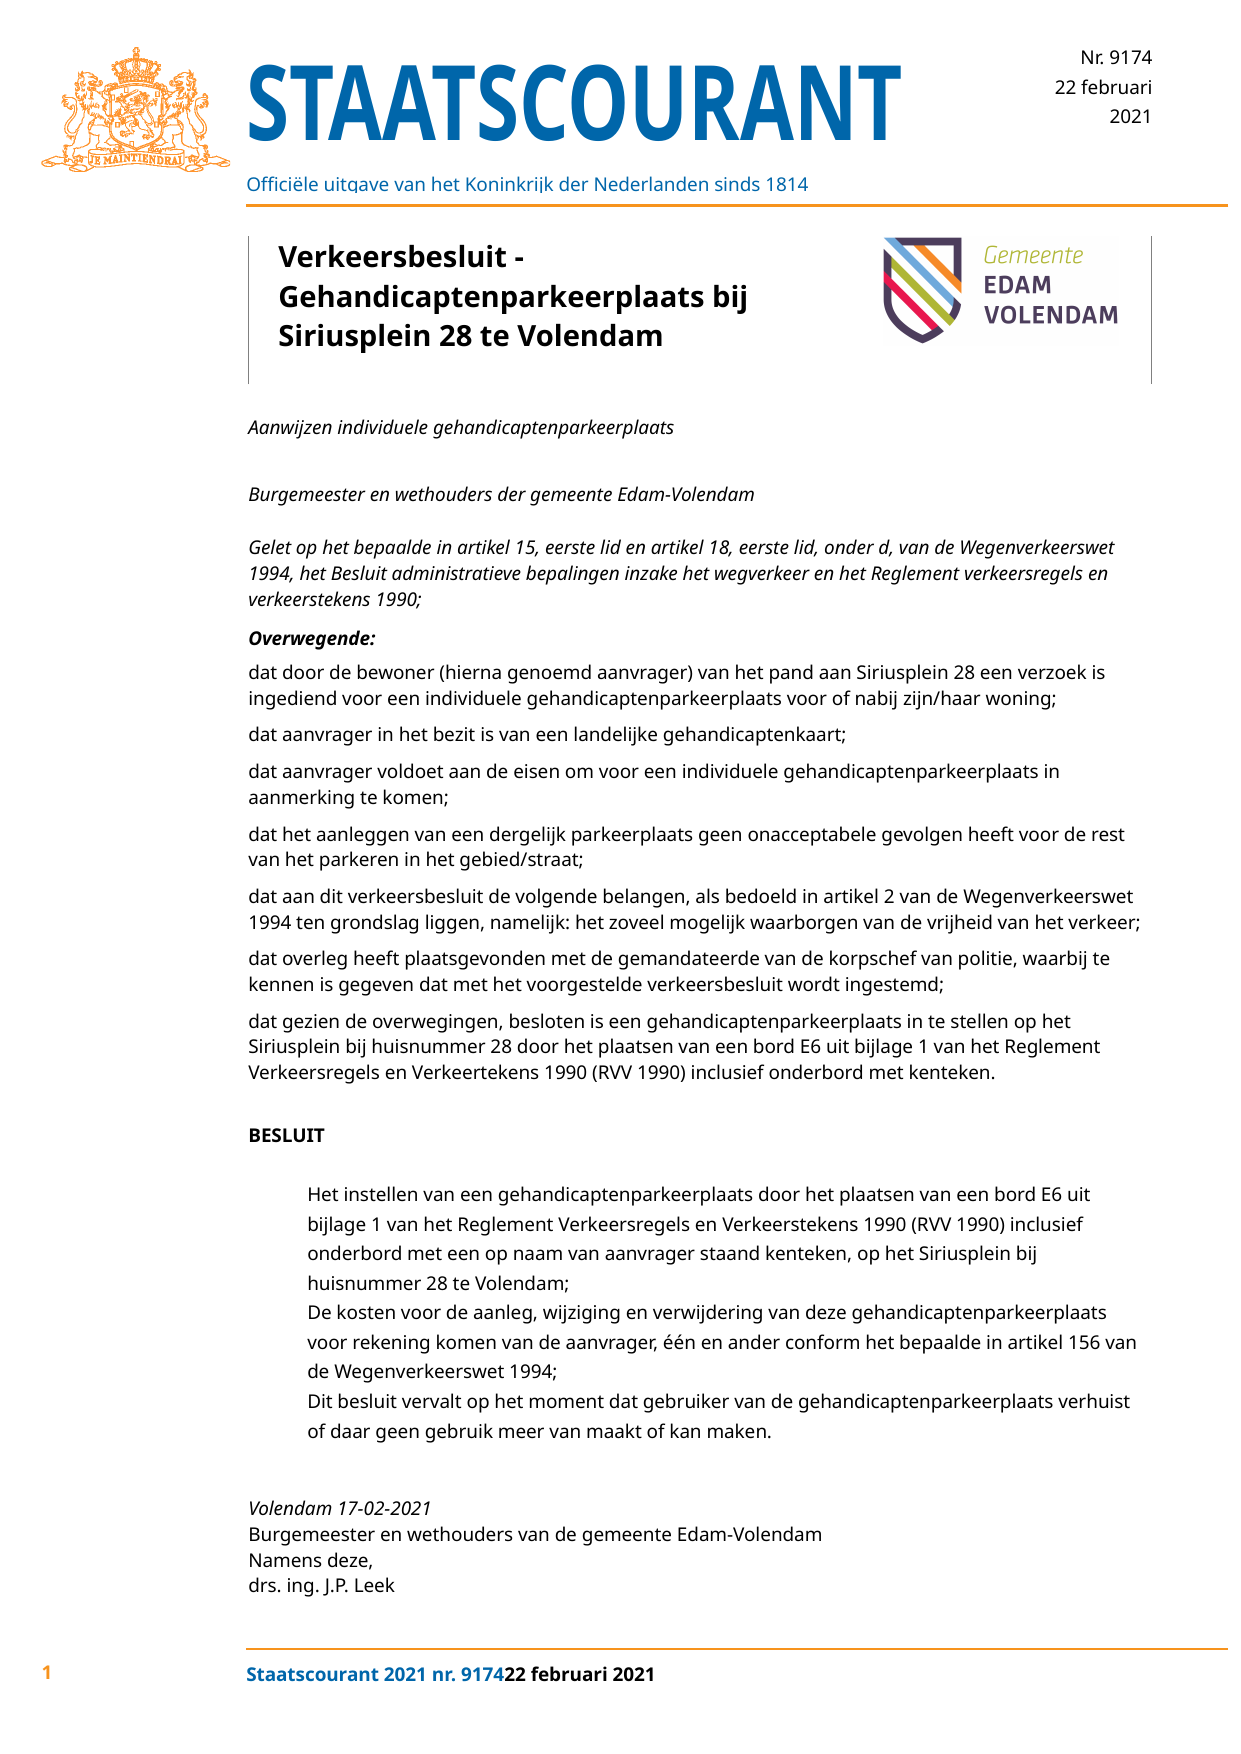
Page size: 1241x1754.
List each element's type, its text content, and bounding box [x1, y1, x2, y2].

text dat aanvrager in het bezit is van een landelijke gehandicaptenkaart; [248, 722, 1152, 747]
text Overwegende: [248, 625, 1152, 651]
picture [882, 236, 1119, 346]
text Gelet op het bepaalde in artikel 15, eerste lid en artikel 18, eerste lid, onder d, van de Wegenverkeerswet 1994, het Besluit administratieve bepalingen inzake het wegverkeer en het Reglement verkeersregels en verkeerstekens 1990; [248, 534, 1152, 612]
text dat gezien de overwegingen, besloten is een gehandicaptenparkeerplaats in te stellen op het Siriusplein bij huisnummer 28 door het plaatsen van een bord E6 uit bijlage 1 van het Reglement Verkeersregels en Verkeertekens 1990 (RVV 1990) inclusief onderbord met kenteken. [248, 1008, 1152, 1085]
list Dit besluit vervalt op het moment dat gebruiker van de gehandicaptenparkeerplaats verhuist of daar geen gebruik meer van maakt of kan maken. [248, 1388, 1152, 1444]
text Burgemeester en wethouders van de gemeente Edam-Volendam [248, 1521, 1152, 1547]
text Volendam 17-02-2021 [248, 1495, 1152, 1521]
list Het instellen van een gehandicaptenparkeerplaats door het plaatsen van een bord E6 uit bijlage 1 van het Reglement Verkeersregels en Verkeerstekens 1990 (RVV 1990) inclusief onderbord met een op naam van aanvrager staand kenteken, op het Siriusplein bij huisnummer 28 te Volendam; [248, 1181, 1152, 1296]
text dat aanvrager voldoet aan de eisen om voor een individuele gehandicaptenparkeerplaats in aanmerking te komen; [248, 758, 1152, 810]
table_header Verkeersbesluit - Gehandicaptenparkeerplaats bij Siriusplein 28 te Volendam [249, 236, 850, 384]
text Aanwijzen individuele gehandicaptenparkeerplaats [248, 414, 1152, 440]
text Burgemeester en wethouders der gemeente Edam-Volendam [248, 482, 1152, 507]
text dat aan dit verkeersbesluit de volgende belangen, als bedoeld in artikel 2 van de Wegenverkeerswet 1994 ten grondslag liggen, namelijk: het zoveel mogelijk waarborgen van de vrijheid van het verkeer; [248, 883, 1152, 934]
text drs. ing. J.P. Leek [248, 1572, 1152, 1598]
table_header [850, 236, 1151, 384]
picture [41, 47, 231, 172]
text BESLUIT [248, 1122, 1152, 1148]
text dat het aanleggen van een dergelijk parkeerplaats geen onacceptabele gevolgen heeft voor de rest van het parkeren in het gebied/straat; [248, 821, 1152, 872]
text dat overleg heeft plaatsgevonden met de gemandateerde van de korpschef van politie, waarbij te kennen is gegeven dat met het voorgestelde verkeersbesluit wordt ingestemd; [248, 946, 1152, 997]
list De kosten voor de aanleg, wijziging en verwijdering van deze gehandicaptenparkeerplaats voor rekening komen van de aanvrager, één en ander conform het bepaalde in artikel 156 van de Wegenverkeerswet 1994; [248, 1299, 1152, 1384]
text dat door de bewoner (hierna genoemd aanvrager) van het pand aan Siriusplein 28 een verzoek is ingediend voor een individuele gehandicaptenparkeerplaats voor of nabij zijn/haar woning; [248, 659, 1152, 711]
text Namens deze, [248, 1547, 1152, 1572]
